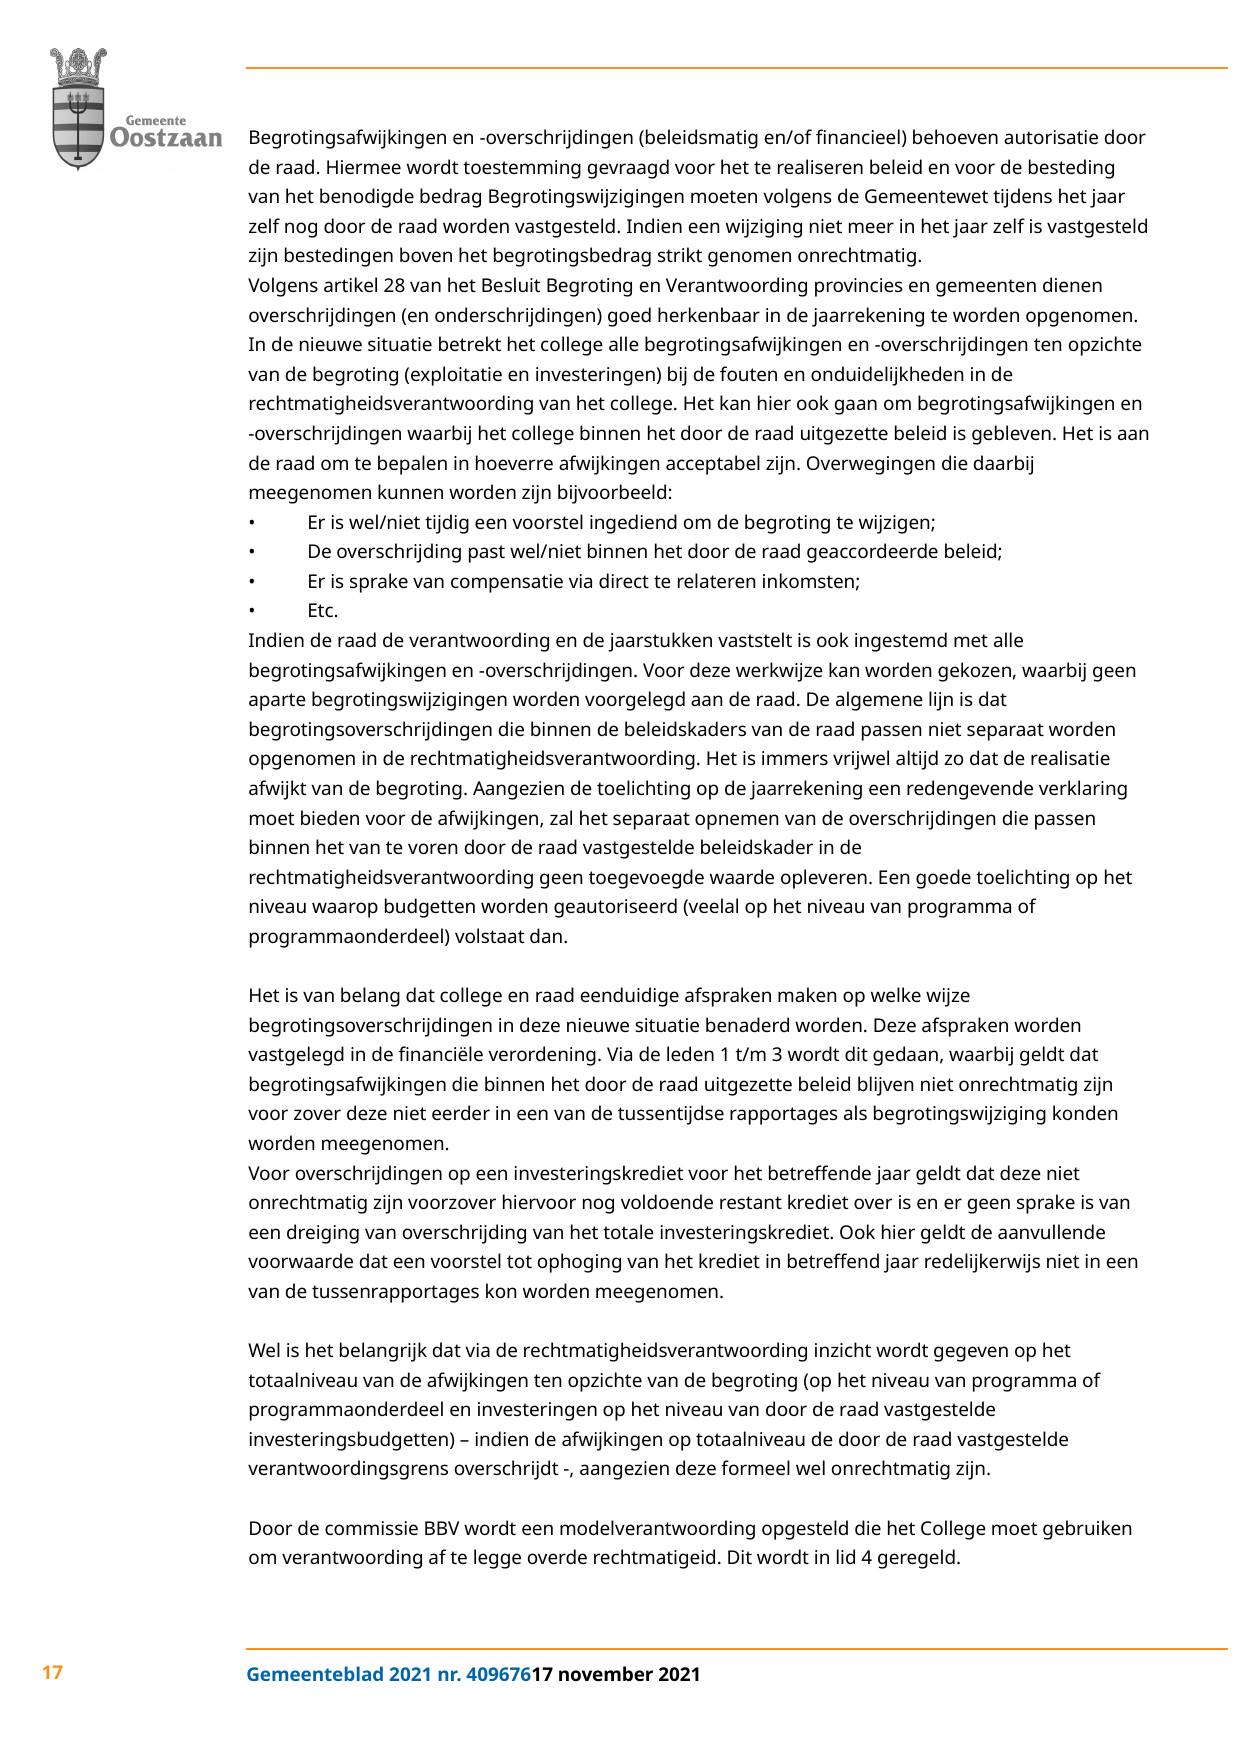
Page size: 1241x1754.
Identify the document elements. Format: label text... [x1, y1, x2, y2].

text Voor overschrijdingen op een investeringskrediet voor het betreffende jaar geldt dat deze niet onrechtmatig zijn voorzover hiervoor nog voldoende restant krediet over is en er geen sprake is van een dreiging van overschrijding van het totale investeringskrediet. Ook hier geldt de aanvullende voorwaarde dat een voorstel tot ophoging van het krediet in betreffend jaar redelijkerwijs niet in een van de tussenrapportages kon worden meegenomen. [248, 1160, 1152, 1304]
text Volgens artikel 28 van het Besluit Begroting en Verantwoording provincies en gemeenten dienen overschrijdingen (en onderschrijdingen) goed herkenbaar in de jaarrekening te worden opgenomen. In de nieuwe situatie betrekt het college alle begrotingsafwijkingen en -overschrijdingen ten opzichte van de begroting (exploitatie en investeringen) bij de fouten en onduidelijkheden in de rechtmatigheidsverantwoording van het college. Het kan hier ook gaan om begrotingsafwijkingen en -overschrijdingen waarbij het college binnen het door de raad uitgezette beleid is gebleven. Het is aan de raad om te bepalen in hoeverre afwijkingen acceptabel zijn. Overwegingen die daarbij meegenomen kunnen worden zijn bijvoorbeeld: [248, 272, 1152, 505]
list Er is sprake van compensatie via direct te relateren inkomsten; [248, 568, 1152, 594]
text Begrotingsafwijkingen en -overschrijdingen (beleidsmatig en/of financieel) behoeven autorisatie door de raad. Hiermee wordt toestemming gevraagd voor het te realiseren beleid en voor de besteding van het benodigde bedrag Begrotingswijzigingen moeten volgens de Gemeentewet tijdens het jaar zelf nog door de raad worden vastgesteld. Indien een wijziging niet meer in het jaar zelf is vastgesteld zijn bestedingen boven het begrotingsbedrag strikt genomen onrechtmatig. [248, 124, 1152, 268]
text Door de commissie BBV wordt een modelverantwoording opgesteld die het College moet gebruiken om verantwoording af te legge overde rechtmatigeid. Dit wordt in lid 4 geregeld. [248, 1515, 1152, 1570]
text Indien de raad de verantwoording en de jaarstukken vaststelt is ook ingestemd met alle begrotingsafwijkingen en -overschrijdingen. Voor deze werkwijze kan worden gekozen, waarbij geen aparte begrotingswijzigingen worden voorgelegd aan de raad. De algemene lijn is dat begrotingsoverschrijdingen die binnen de beleidskaders van de raad passen niet separaat worden opgenomen in de rechtmatigheidsverantwoording. Het is immers vrijwel altijd zo dat de realisatie afwijkt van de begroting. Aangezien de toelichting op de jaarrekening een redengevende verklaring moet bieden voor de afwijkingen, zal het separaat opnemen van de overschrijdingen die passen binnen het van te voren door de raad vastgestelde beleidskader in de rechtmatigheidsverantwoording geen toegevoegde waarde opleveren. Een goede toelichting op het niveau waarop budgetten worden geautoriseerd (veelal op het niveau van programma of programmaonderdeel) volstaat dan. [248, 627, 1152, 949]
list Etc. [248, 598, 1152, 623]
text Het is van belang dat college en raad eenduidige afspraken maken op welke wijze begrotingsoverschrijdingen in deze nieuwe situatie benaderd worden. Deze afspraken worden vastgelegd in de financiële verordening. Via de leden 1 t/m 3 wordt dit gedaan, waarbij geldt dat begrotingsafwijkingen die binnen het door de raad uitgezette beleid blijven niet onrechtmatig zijn voor zover deze niet eerder in een van de tussentijdse rapportages als begrotingswijziging konden worden meegenomen. [248, 982, 1152, 1156]
list Er is wel/niet tijdig een voorstel ingediend om de begroting te wijzigen; [248, 509, 1152, 535]
list De overschrijding past wel/niet binnen het door de raad geaccordeerde beleid; [248, 538, 1152, 564]
picture [41, 47, 231, 172]
text Wel is het belangrijk dat via de rechtmatigheidsverantwoording inzicht wordt gegeven op het totaalniveau van de afwijkingen ten opzichte van de begroting (op het niveau van programma of programmaonderdeel en investeringen op het niveau van door de raad vastgestelde investeringsbudgetten) – indien de afwijkingen op totaalniveau de door de raad vastgestelde verantwoordingsgrens overschrijdt -, aangezien deze formeel wel onrechtmatig zijn. [248, 1337, 1152, 1481]
